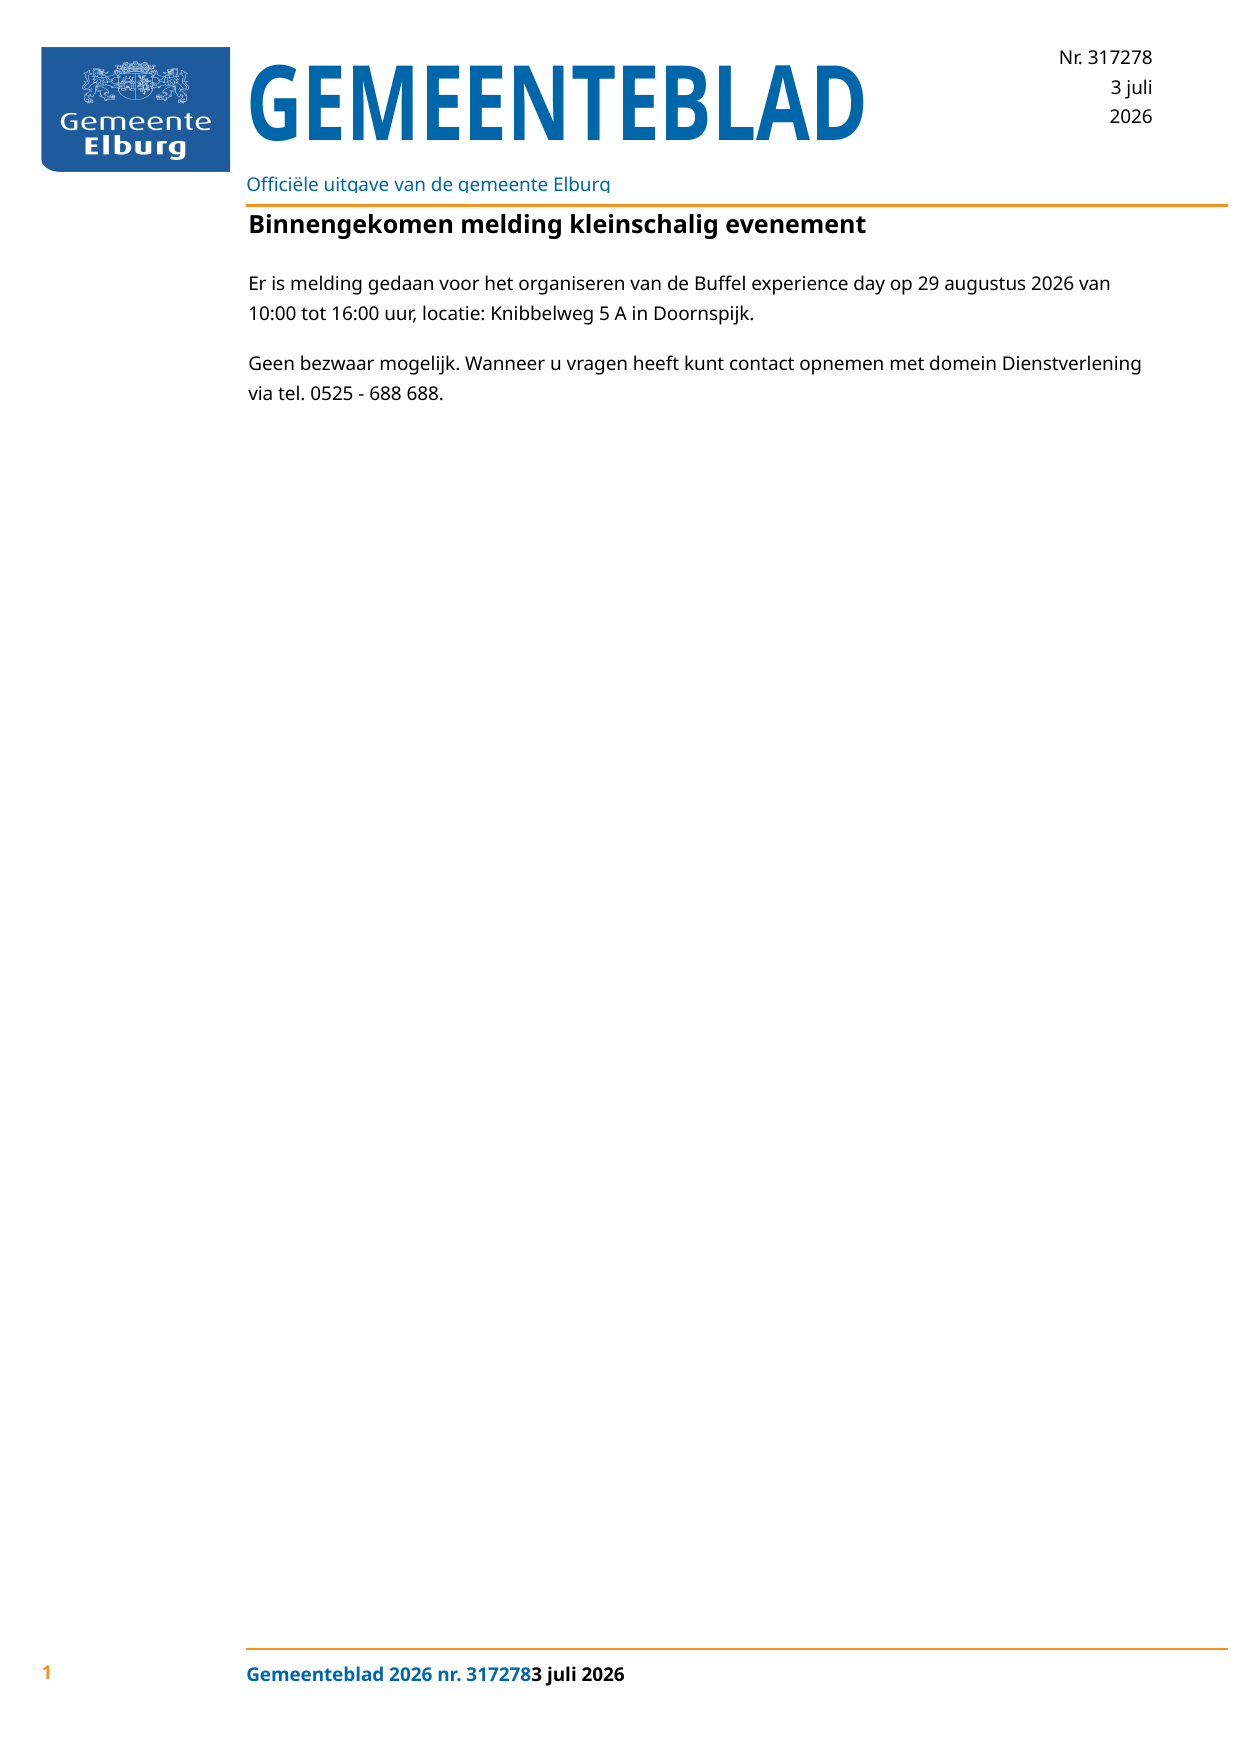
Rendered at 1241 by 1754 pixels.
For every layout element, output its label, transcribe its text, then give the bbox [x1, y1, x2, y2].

picture [41, 47, 231, 172]
text Geen bezwaar mogelijk. Wanneer u vragen heeft kunt contact opnemen met domein Dienstverlening via tel. 0525 - 688 688. [248, 350, 1152, 406]
text Binnengekomen melding kleinschalig evenement [248, 207, 1152, 241]
text Er is melding gedaan voor het organiseren van de Buffel experience day op 29 augustus 2026 van 10:00 tot 16:00 uur, locatie: Knibbelweg 5 A in Doornspijk. [248, 270, 1152, 326]
